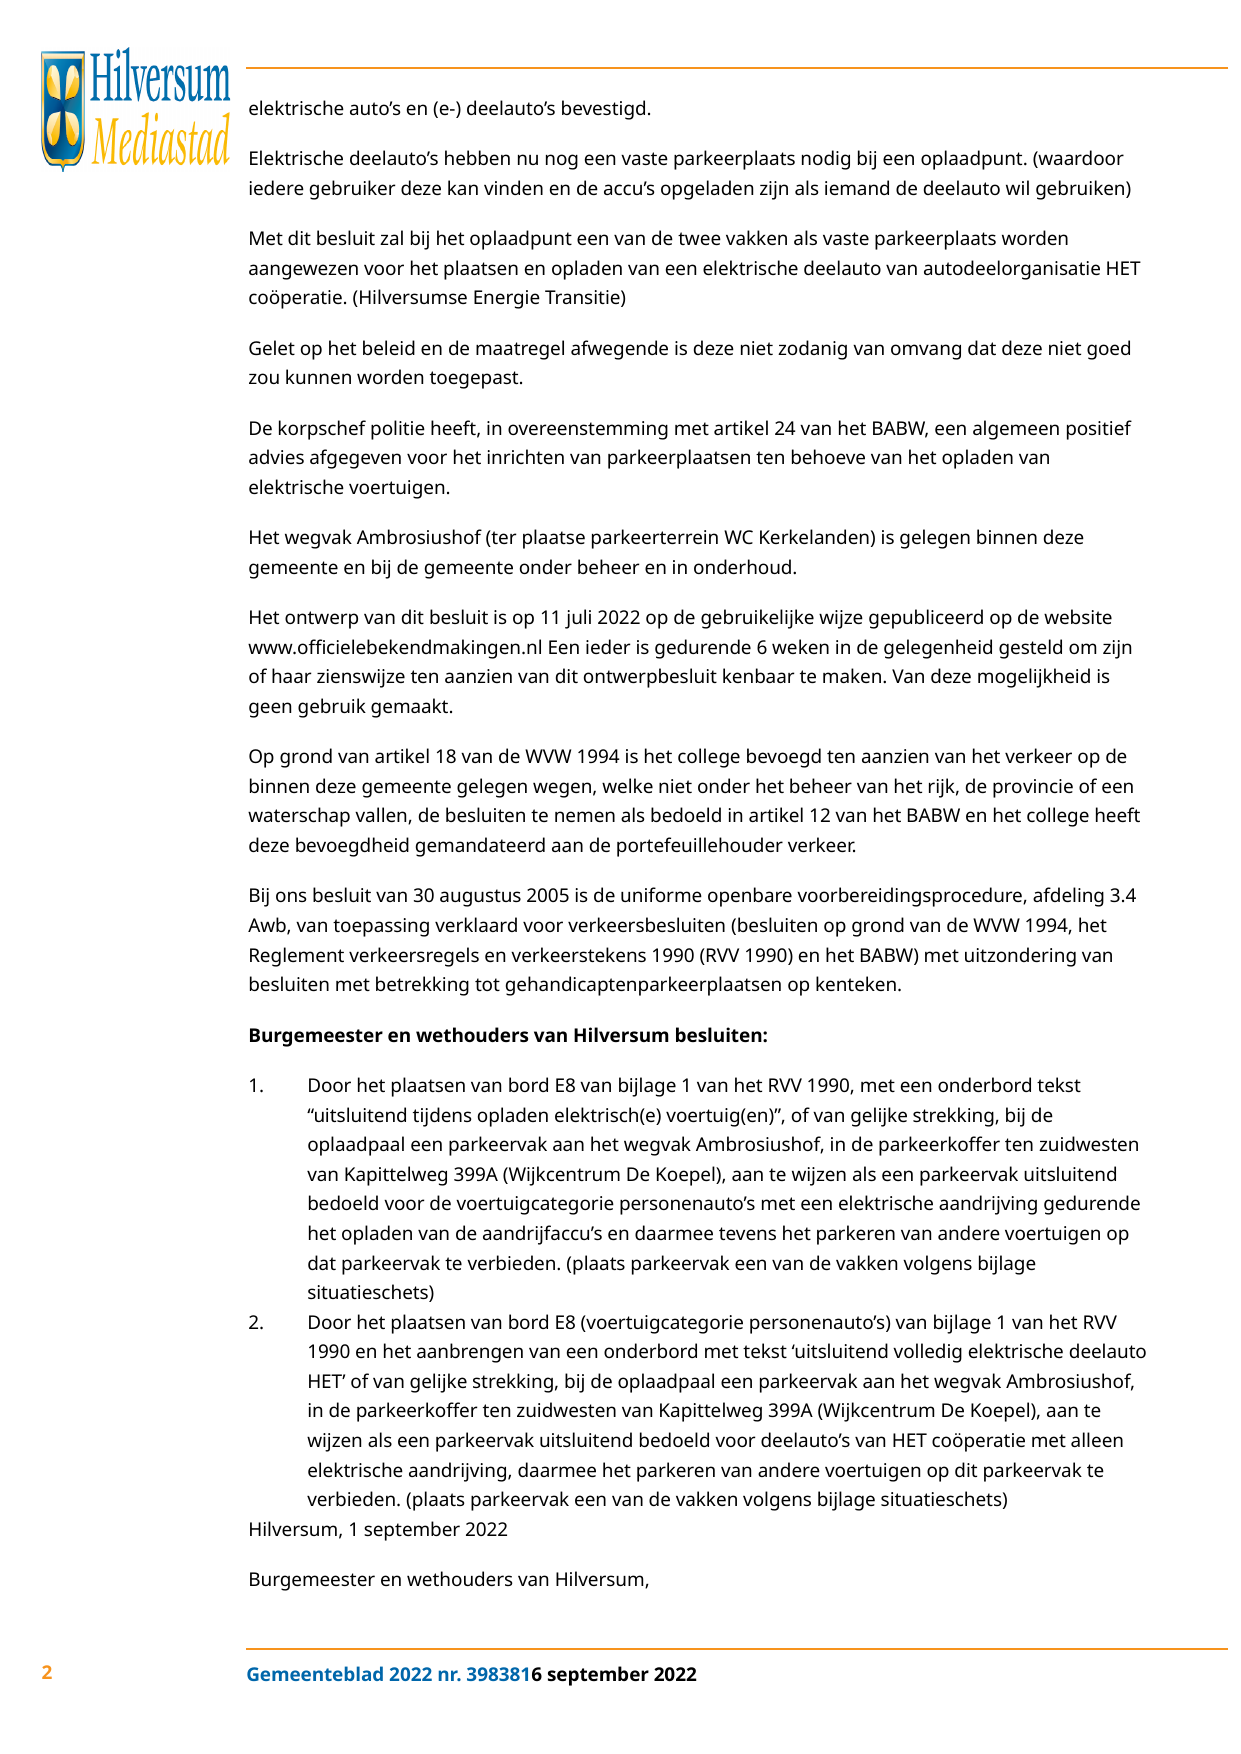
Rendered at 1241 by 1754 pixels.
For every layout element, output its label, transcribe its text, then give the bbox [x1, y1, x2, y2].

text Op grond van artikel 18 van de WVW 1994 is het colle­ge bevoegd ten aanzien van het verkeer op de binnen deze gemeente gelegen wegen, welke niet onder het beheer van het rijk, de pro­vincie of een waterschap vallen, de besluiten te nemen als bedoeld in artikel 12 van het BABW en het college heeft deze bevoegdheid gemandateerd aan de portefeuillehouder verkeer. [248, 743, 1152, 858]
text Gelet op het beleid en de maatregel afwegende is deze niet zodanig van omvang dat deze niet goed zou kunnen worden toegepast. [248, 335, 1152, 390]
text Burgemeester en wethouders van Hilversum, [248, 1566, 1152, 1592]
text Burgemeester en wethouders van Hilversum besluiten: [248, 1022, 1152, 1048]
text De korpschef politie heeft, in overeenstemming met artikel 24 van het BABW, een algemeen positief advies afgegeven voor het inrichten van parkeerplaatsen ten behoeve van het opladen van elektrische voertuigen. [248, 415, 1152, 500]
text Bij ons besluit van 30 augustus 2005 is de uniforme openbare voorbereidingsprocedure, afdeling 3.4 Awb, van toepassing verklaard voor verkeersbesluiten (besluiten op grond van de WVW 1994, het Reglement verkeersregels en verkeerstekens 1990 (RVV 1990) en het BABW) met uitzondering van besluiten met betrekking tot gehandicaptenparkeerplaatsen op kenteken. [248, 883, 1152, 997]
text elektrische auto’s en (e-) deelauto’s bevestigd. [248, 95, 1152, 121]
list Door het plaatsen van bord E8 (voertuigcategorie personenauto’s) van bijlage 1 van het RVV 1990 en het aanbrengen van een onderbord met tekst ‘uitsluitend volledig elektrische deelauto HET’ of van gelijke strekking, bij de oplaadpaal een parkeervak aan het wegvak Ambrosiushof, in de parkeerkoffer ten zuidwesten van Kapittelweg 399A (Wijkcentrum De Koepel), aan te wijzen als een parkeervak uitsluitend bedoeld voor deelauto’s van HET coöperatie met alleen elektrische aandrijving, daarmee het parkeren van andere voertuigen op dit parkeervak te verbieden. (plaats parkeervak een van de vakken volgens bijlage situatieschets) [248, 1309, 1152, 1512]
text Hilversum, 1 september 2022 [248, 1516, 1152, 1542]
text Het wegvak Ambrosiushof (ter plaatse parkeerterrein WC Kerkelanden) is gelegen binnen deze gemeente en bij de gemeente onder beheer en in onderhoud. [248, 524, 1152, 580]
text Het ontwerp van dit besluit is op 11 juli 2022 op de gebruikelijke wijze gepubliceerd op de website www.officielebekendmakingen.nl Een ieder is gedurende 6 weken in de gelegenheid gesteld om zijn of haar zienswijze ten aanzien van dit ontwerpbesluit kenbaar te maken. Van deze mogelijkheid is geen gebruik gemaakt. [248, 604, 1152, 719]
list Door het plaatsen van bord E8 van bijlage 1 van het RVV 1990, met een onderbord tekst “uitsluitend tijdens opladen elektrisch(e) voertuig(en)”, of van gelijke strekking, bij de oplaadpaal een parkeervak aan het wegvak Ambrosiushof, in de parkeerkoffer ten zuidwesten van Kapittelweg 399A (Wijkcentrum De Koepel), aan te wijzen als een parkeervak uitsluitend bedoeld voor de voertuigcategorie personenauto’s met een elektrische aandrijving gedurende het opladen van de aandrijfaccu’s en daarmee tevens het parkeren van andere voertuigen op dat parkeervak te verbieden. (plaats parkeervak een van de vakken volgens bijlage situatieschets) [248, 1072, 1152, 1305]
text Met dit besluit zal bij het oplaadpunt een van de twee vakken als vaste parkeerplaats worden aangewezen voor het plaatsen en opladen van een elektrische deelauto van autodeelorganisatie HET coöperatie. (Hilversumse Energie Transitie) [248, 225, 1152, 310]
picture [41, 47, 231, 172]
text Elektrische deelauto’s hebben nu nog een vaste parkeerplaats nodig bij een oplaadpunt. (waardoor iedere gebruiker deze kan vinden en de accu’s opgeladen zijn als iemand de deelauto wil gebruiken) [248, 145, 1152, 201]
